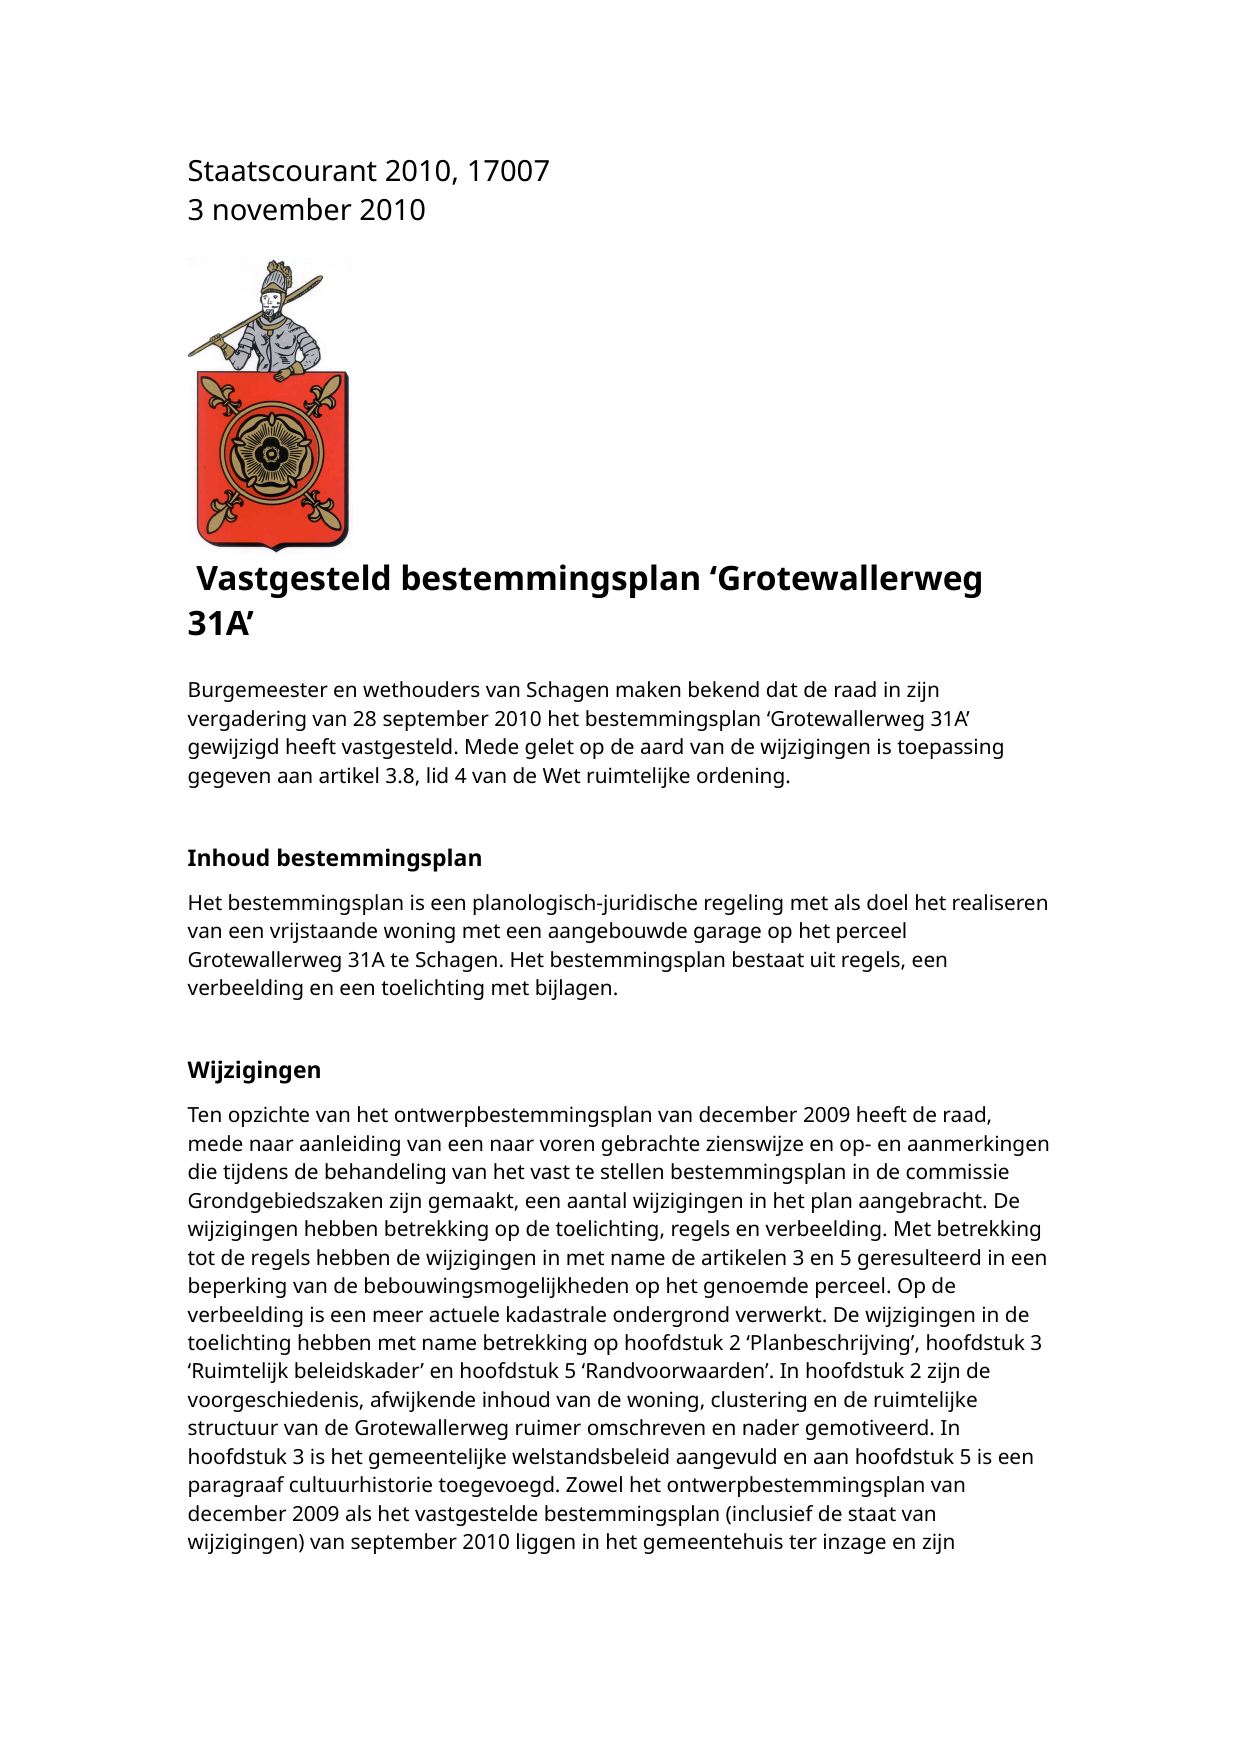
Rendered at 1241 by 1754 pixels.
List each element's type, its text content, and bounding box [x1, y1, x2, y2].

subtitle Wijzigingen [187, 1054, 1053, 1086]
text Burgemeester en wethouders van Schagen maken bekend dat de raad in zijn vergadering van 28 september 2010 het bestemmingsplan ‘Grotewallerweg 31A’ gewijzigd heeft vastgesteld. Mede gelet op de aard van de wijzigingen is toepassing gegeven aan artikel 3.8, lid 4 van de Wet ruimtelijke ordening. [187, 676, 1053, 789]
subtitle Inhoud bestemmingsplan [187, 842, 1053, 873]
text Het bestemmingsplan is een planologisch-juridische regeling met als doel het realiseren van een vrijstaande woning met een aangebouwde garage op het perceel Grotewallerweg 31A te Schagen. Het bestemmingsplan bestaat uit regels, een verbeelding en een toelichting met bijlagen. [187, 888, 1053, 1002]
text Staatscourant 2010, 17007 [187, 150, 1053, 190]
subtitle Vastgesteld bestemmingsplan ‘Grotewallerweg 31A’ [187, 271, 1053, 646]
text 3 november 2010 [187, 190, 1053, 229]
text Ten opzichte van het ontwerpbestemmingsplan van december 2009 heeft de raad, mede naar aanleiding van een naar voren gebrachte zienswijze en op- en aanmerkingen die tijdens de behandeling van het vast te stellen bestemmingsplan in de commissie Grondgebiedszaken zijn gemaakt, een aantal wijzigingen in het plan aangebracht. De wijzigingen hebben betrekking op de toelichting, regels en verbeelding. Met betrekking tot de regels hebben de wijzigingen in met name de artikelen 3 en 5 geresulteerd in een beperking van de bebouwingsmogelijkheden op het genoemde perceel. Op de verbeelding is een meer actuele kadastrale ondergrond verwerkt. De wijzigingen in de toelichting hebben met name betrekking op hoofdstuk 2 ‘Planbeschrijving’, hoofdstuk 3 ‘Ruimtelijk beleidskader’ en hoofdstuk 5 ‘Randvoorwaarden’. In hoofdstuk 2 zijn de voorgeschiedenis, afwijkende inhoud van de woning, clustering en de ruimtelijke structuur van de Grotewallerweg ruimer omschreven en nader gemotiveerd. In hoofdstuk 3 is het gemeentelijke welstandsbeleid aangevuld en aan hoofdstuk 5 is een paragraaf cultuurhistorie toegevoegd. Zowel het ontwerpbestemmingsplan van december 2009 als het vastgestelde bestemmingsplan (inclusief de staat van wijzigingen) van september 2010 liggen in het gemeentehuis ter inzage en zijn [187, 1101, 1053, 1556]
picture [187, 258, 354, 555]
